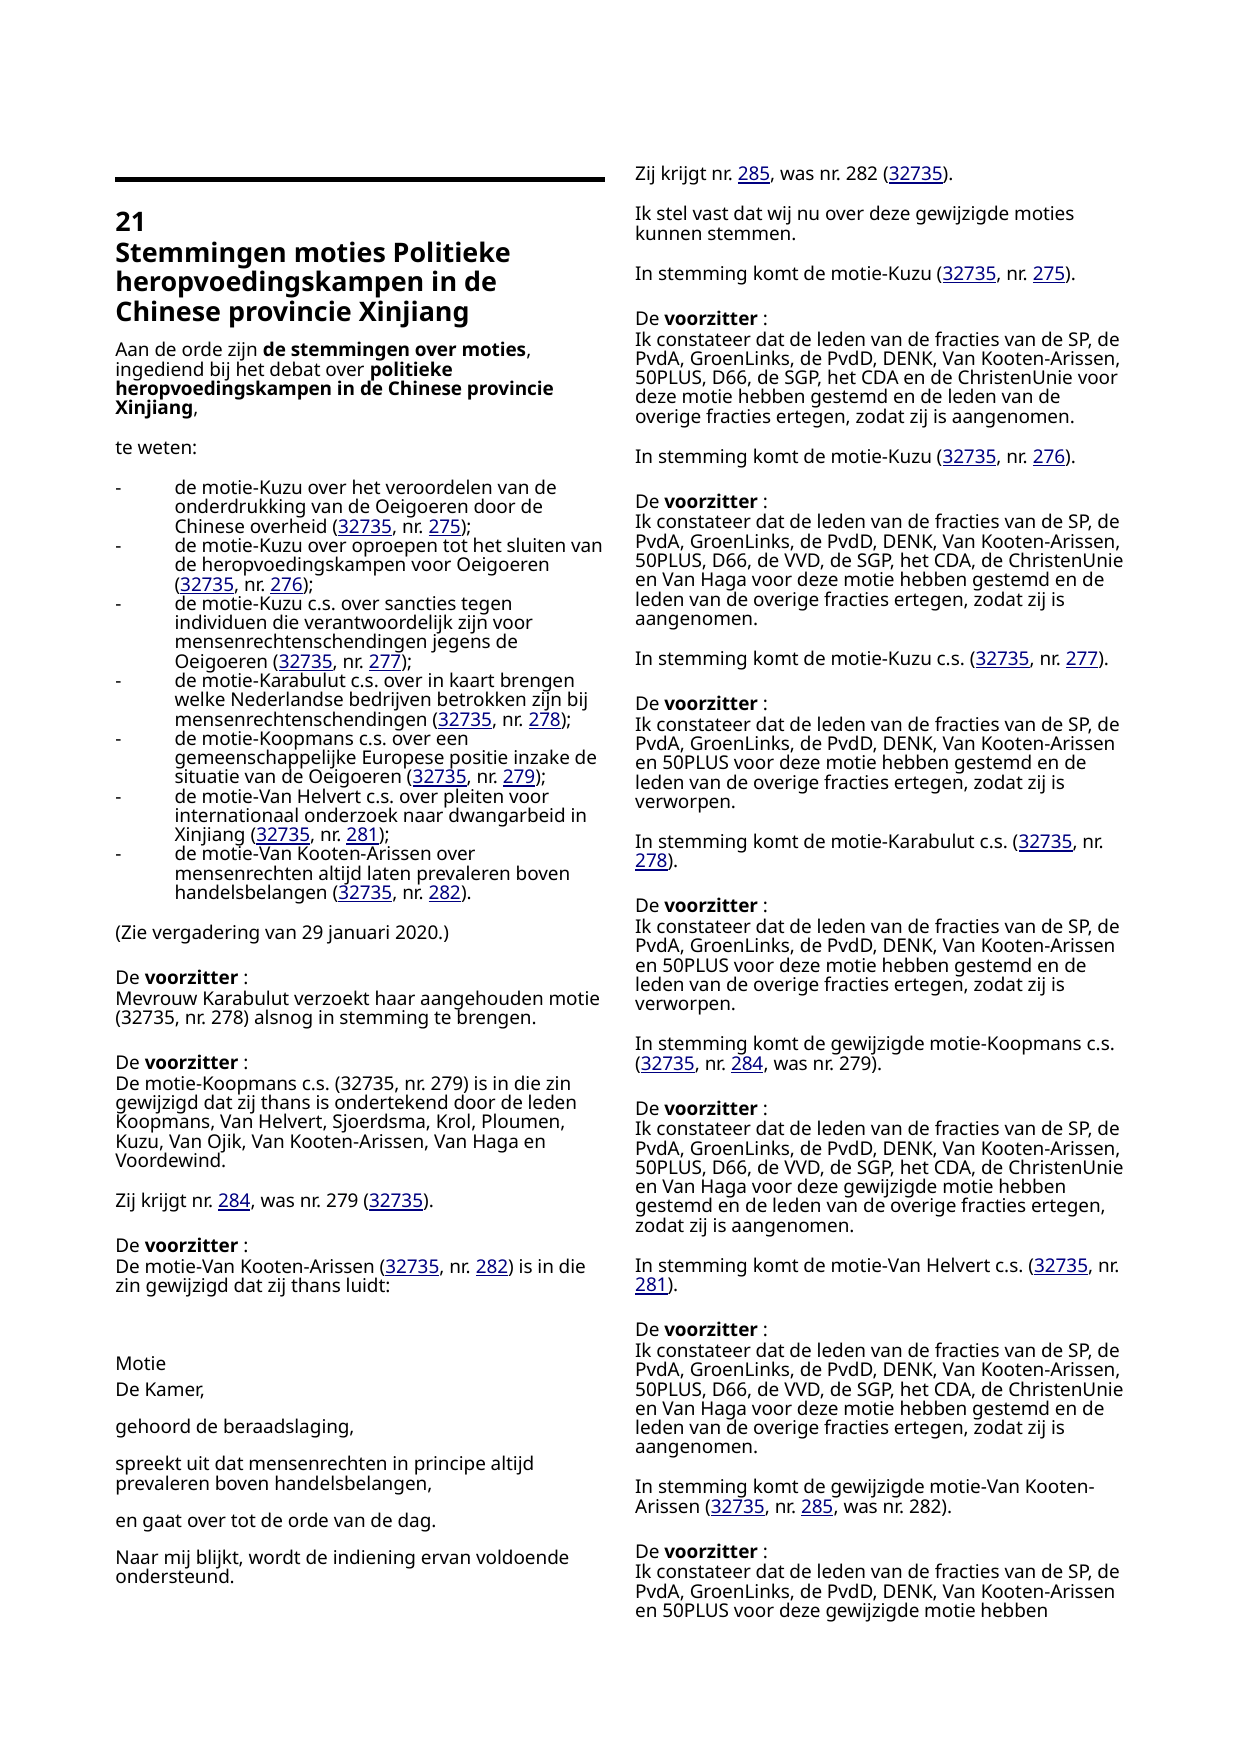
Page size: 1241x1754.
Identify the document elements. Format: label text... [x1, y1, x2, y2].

text De Kamer, [115, 1381, 605, 1401]
text Ik stel vast dat wij nu over deze gewijzigde moties kunnen stemmen. [635, 205, 1125, 244]
text In stemming komt de gewijzigde motie-Van Kooten-Arissen (32735, nr. 285, was nr. 282). [635, 1478, 1125, 1517]
text Ik constateer dat de leden van de fracties van de SP, de PvdA, GroenLinks, de PvdD, DENK, Van Kooten-Arissen, 50PLUS, D66, de VVD, de SGP, het CDA, de ChristenUnie en Van Haga voor deze gewijzigde motie hebben gestemd en de leden van de overige fracties ertegen, zodat zij is aangenomen. [635, 1120, 1125, 1236]
text en gaat over tot de orde van de dag. [115, 1512, 605, 1531]
text In stemming komt de motie-Kuzu (32735, nr. 276). [635, 448, 1125, 467]
list de motie-Kuzu c.s. over sancties tegen individuen die verantwoordelijk zijn voor mensenrechtenschendingen jegens de Oeigoeren (32735, nr. 277); [115, 595, 605, 672]
text Ik constateer dat de leden van de fracties van de SP, de PvdA, GroenLinks, de PvdD, DENK, Van Kooten-Arissen, 50PLUS, D66, de VVD, de SGP, het CDA, de ChristenUnie en Van Haga voor deze motie hebben gestemd en de leden van de overige fracties ertegen, zodat zij is aangenomen. [635, 1342, 1125, 1458]
text In stemming komt de gewijzigde motie-Koopmans c.s. (32735, nr. 284, was nr. 279). [635, 1035, 1125, 1074]
text Ik constateer dat de leden van de fracties van de SP, de PvdA, GroenLinks, de PvdD, DENK, Van Kooten-Arissen, 50PLUS, D66, de VVD, de SGP, het CDA, de ChristenUnie en Van Haga voor deze motie hebben gestemd en de leden van de overige fracties ertegen, zodat zij is aangenomen. [635, 513, 1125, 629]
text Motie [115, 1350, 605, 1376]
text In stemming komt de motie-Kuzu (32735, nr. 275). [635, 265, 1125, 284]
text Ik constateer dat de leden van de fracties van de SP, de PvdA, GroenLinks, de PvdD, DENK, Van Kooten-Arissen en 50PLUS voor deze gewijzigde motie hebben [635, 1563, 1125, 1621]
list de motie-Van Kooten-Arissen over mensenrechten altijd laten prevaleren boven handelsbelangen (32735, nr. 282). [115, 845, 605, 903]
text Aan de orde zijn de stemmingen over moties, ingediend bij het debat over politieke heropvoedingskampen in de Chinese provincie Xinjiang, [115, 341, 605, 418]
list de motie-Karabulut c.s. over in kaart brengen welke Nederlandse bedrijven betrokken zijn bij mensenrechtenschendingen (32735, nr. 278); [115, 672, 605, 730]
list de motie-Van Helvert c.s. over pleiten voor internationaal onderzoek naar dwangarbeid in Xinjiang (32735, nr. 281); [115, 788, 605, 845]
text gehoord de beraadslaging, [115, 1418, 605, 1438]
text Ik constateer dat de leden van de fracties van de SP, de PvdA, GroenLinks, de PvdD, DENK, Van Kooten-Arissen en 50PLUS voor deze motie hebben gestemd en de leden van de overige fracties ertegen, zodat zij is verworpen. [635, 716, 1125, 812]
list de motie-Koopmans c.s. over een gemeenschappelijke Europese positie inzake de situatie van de Oeigoeren (32735, nr. 279); [115, 730, 605, 788]
text In stemming komt de motie-Karabulut c.s. (32735, nr. 278). [635, 833, 1125, 872]
text De voorzitter : [635, 892, 1125, 918]
text De voorzitter : [635, 690, 1125, 716]
text spreekt uit dat mensenrechten in principe altijd prevaleren boven handelsbelangen, [115, 1455, 605, 1494]
text De motie-Van Kooten-Arissen (32735, nr. 282) is in die zin gewijzigd dat zij thans luidt: [115, 1258, 605, 1296]
text Stemmingen moties Politieke heropvoedingskampen in de Chinese provincie Xinjiang [115, 239, 605, 341]
list de motie-Kuzu over oproepen tot het sluiten van de heropvoedingskampen voor Oeigoeren (32735, nr. 276); [115, 537, 605, 595]
text Ik constateer dat de leden van de fracties van de SP, de PvdA, GroenLinks, de PvdD, DENK, Van Kooten-Arissen, 50PLUS, D66, de SGP, het CDA en de ChristenUnie voor deze motie hebben gestemd en de leden van de overige fracties ertegen, zodat zij is aangenomen. [635, 331, 1125, 427]
text De voorzitter : [115, 964, 605, 990]
text De voorzitter : [635, 305, 1125, 331]
text De voorzitter : [115, 1232, 605, 1258]
text (Zie vergadering van 29 januari 2020.) [115, 924, 605, 943]
text Zij krijgt nr. 284, was nr. 279 (32735). [115, 1192, 605, 1211]
text De voorzitter : [115, 1049, 605, 1075]
text Naar mij blijkt, wordt de indiening ervan voldoende ondersteund. [115, 1549, 605, 1587]
text De voorzitter : [635, 488, 1125, 513]
text 21 [115, 203, 605, 239]
text De voorzitter : [635, 1095, 1125, 1120]
text De voorzitter : [635, 1316, 1125, 1342]
text De motie-Koopmans c.s. (32735, nr. 279) is in die zin gewijzigd dat zij thans is ondertekend door de leden Koopmans, Van Helvert, Sjoerdsma, Krol, Ploumen, Kuzu, Van Ojik, Van Kooten-Arissen, Van Haga en Voordewind. [115, 1075, 605, 1171]
text In stemming komt de motie-Van Helvert c.s. (32735, nr. 281). [635, 1257, 1125, 1295]
text te weten: [115, 439, 605, 458]
text Mevrouw Karabulut verzoekt haar aangehouden motie (32735, nr. 278) alsnog in stemming te brengen. [115, 990, 605, 1028]
list de motie-Kuzu over het veroordelen van de onderdrukking van de Oeigoeren door de Chinese overheid (32735, nr. 275); [115, 479, 605, 537]
text De voorzitter : [635, 1538, 1125, 1563]
text Zij krijgt nr. 285, was nr. 282 (32735). [635, 165, 1125, 184]
text In stemming komt de motie-Kuzu c.s. (32735, nr. 277). [635, 650, 1125, 669]
text Ik constateer dat de leden van de fracties van de SP, de PvdA, GroenLinks, de PvdD, DENK, Van Kooten-Arissen en 50PLUS voor deze motie hebben gestemd en de leden van de overige fracties ertegen, zodat zij is verworpen. [635, 918, 1125, 1014]
